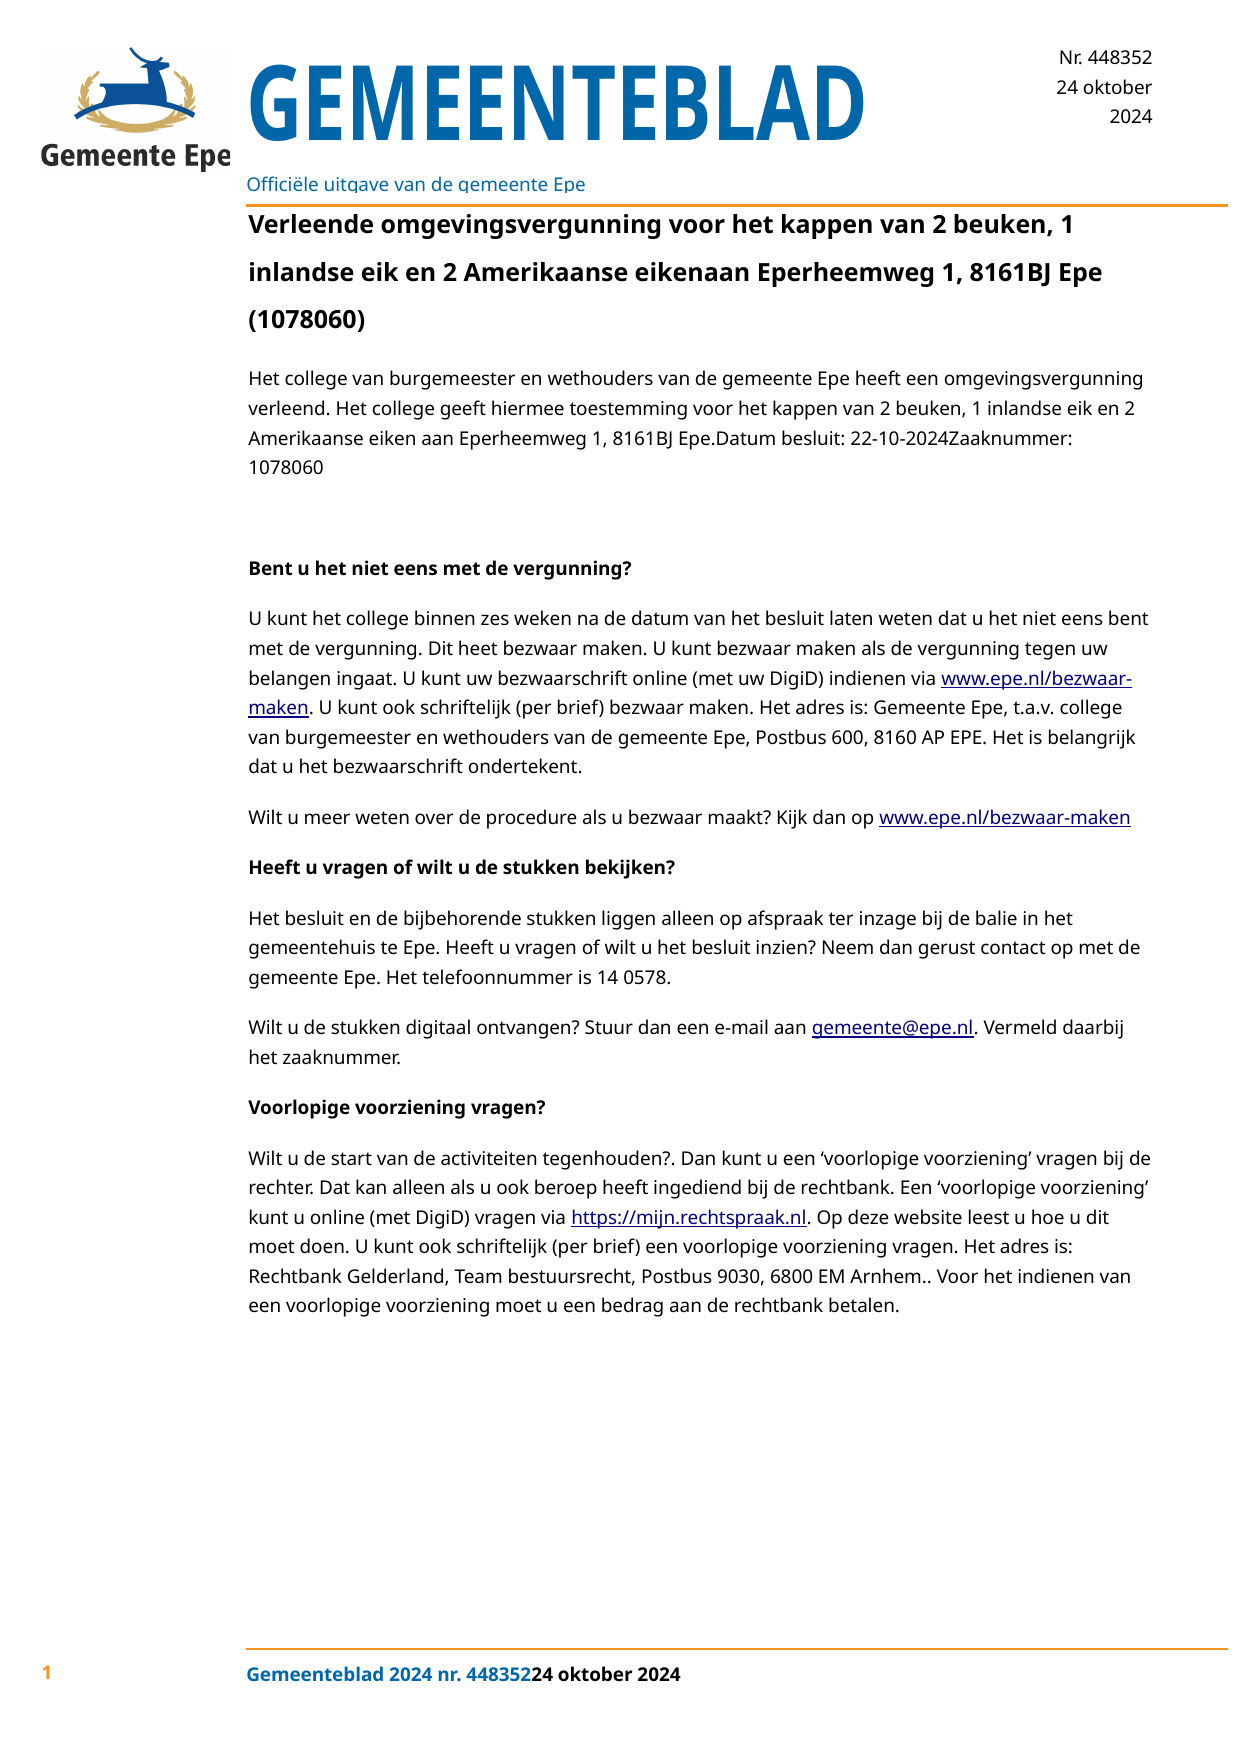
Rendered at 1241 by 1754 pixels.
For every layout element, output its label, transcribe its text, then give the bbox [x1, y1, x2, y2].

text Wilt u de start van de activiteiten tegenhouden?. Dan kunt u een ‘voorlopige voorziening’ vragen bij de rechter. Dat kan alleen als u ook beroep heeft ingediend bij de rechtbank. Een ‘voorlopige voorziening’ kunt u online (met DigiD) vragen via https://mijn.rechtspraak.nl. Op deze website leest u hoe u dit moet doen. U kunt ook schriftelijk (per brief) een voorlopige voorziening vragen. Het adres is: Rechtbank Gelderland, Team bestuursrecht, Postbus 9030, 6800 EM Arnhem.. Voor het indienen van een voorlopige voorziening moet u een bedrag aan de rechtbank betalen. [248, 1145, 1152, 1318]
text Voorlopige voorziening vragen? [248, 1094, 1152, 1120]
text Het college van burgemeester en wethouders van de gemeente Epe heeft een omgevingsvergunning verleend. Het college geeft hiermee toestemming voor het kappen van 2 beuken, 1 inlandse eik en 2 Amerikaanse eiken aan Eperheemweg 1, 8161BJ Epe.Datum besluit: 22-10-2024Zaaknummer: 1078060 [248, 366, 1152, 480]
text Wilt u meer weten over de procedure als u bezwaar maakt? Kijk dan op www.epe.nl/bezwaar-maken [248, 804, 1152, 829]
text Heeft u vragen of wilt u de stukken bekijken? [248, 854, 1152, 880]
picture [41, 47, 231, 172]
text Verleende omgevingsvergunning voor het kappen van 2 beuken, 1 inlandse eik en 2 Amerikaanse eikenaan Eperheemweg 1, 8161BJ Epe (1078060) [248, 207, 1152, 336]
text Bent u het niet eens met de vergunning? [248, 555, 1152, 581]
text Wilt u de stukken digitaal ontvangen? Stuur dan een e-mail aan gemeente@epe.nl. Vermeld daarbij het zaaknummer. [248, 1014, 1152, 1069]
text U kunt het college binnen zes weken na de datum van het besluit laten weten dat u het niet eens bent met de vergunning. Dit heet bezwaar maken. U kunt bezwaar maken als de vergunning tegen uw belangen ingaat. U kunt uw bezwaarschrift online (met uw DigiD) indienen via www.epe.nl/bezwaar-maken. U kunt ook schriftelijk (per brief) bezwaar maken. Het adres is: Gemeente Epe, t.a.v. college van burgemeester en wethouders van de gemeente Epe, Postbus 600, 8160 AP EPE. Het is belangrijk dat u het bezwaarschrift ondertekent. [248, 606, 1152, 779]
text Het besluit en de bijbehorende stukken liggen alleen op afspraak ter inzage bij de balie in het gemeentehuis te Epe. Heeft u vragen of wilt u het besluit inzien? Neem dan gerust contact op met de gemeente Epe. Het telefoonnummer is 14 0578. [248, 905, 1152, 989]
